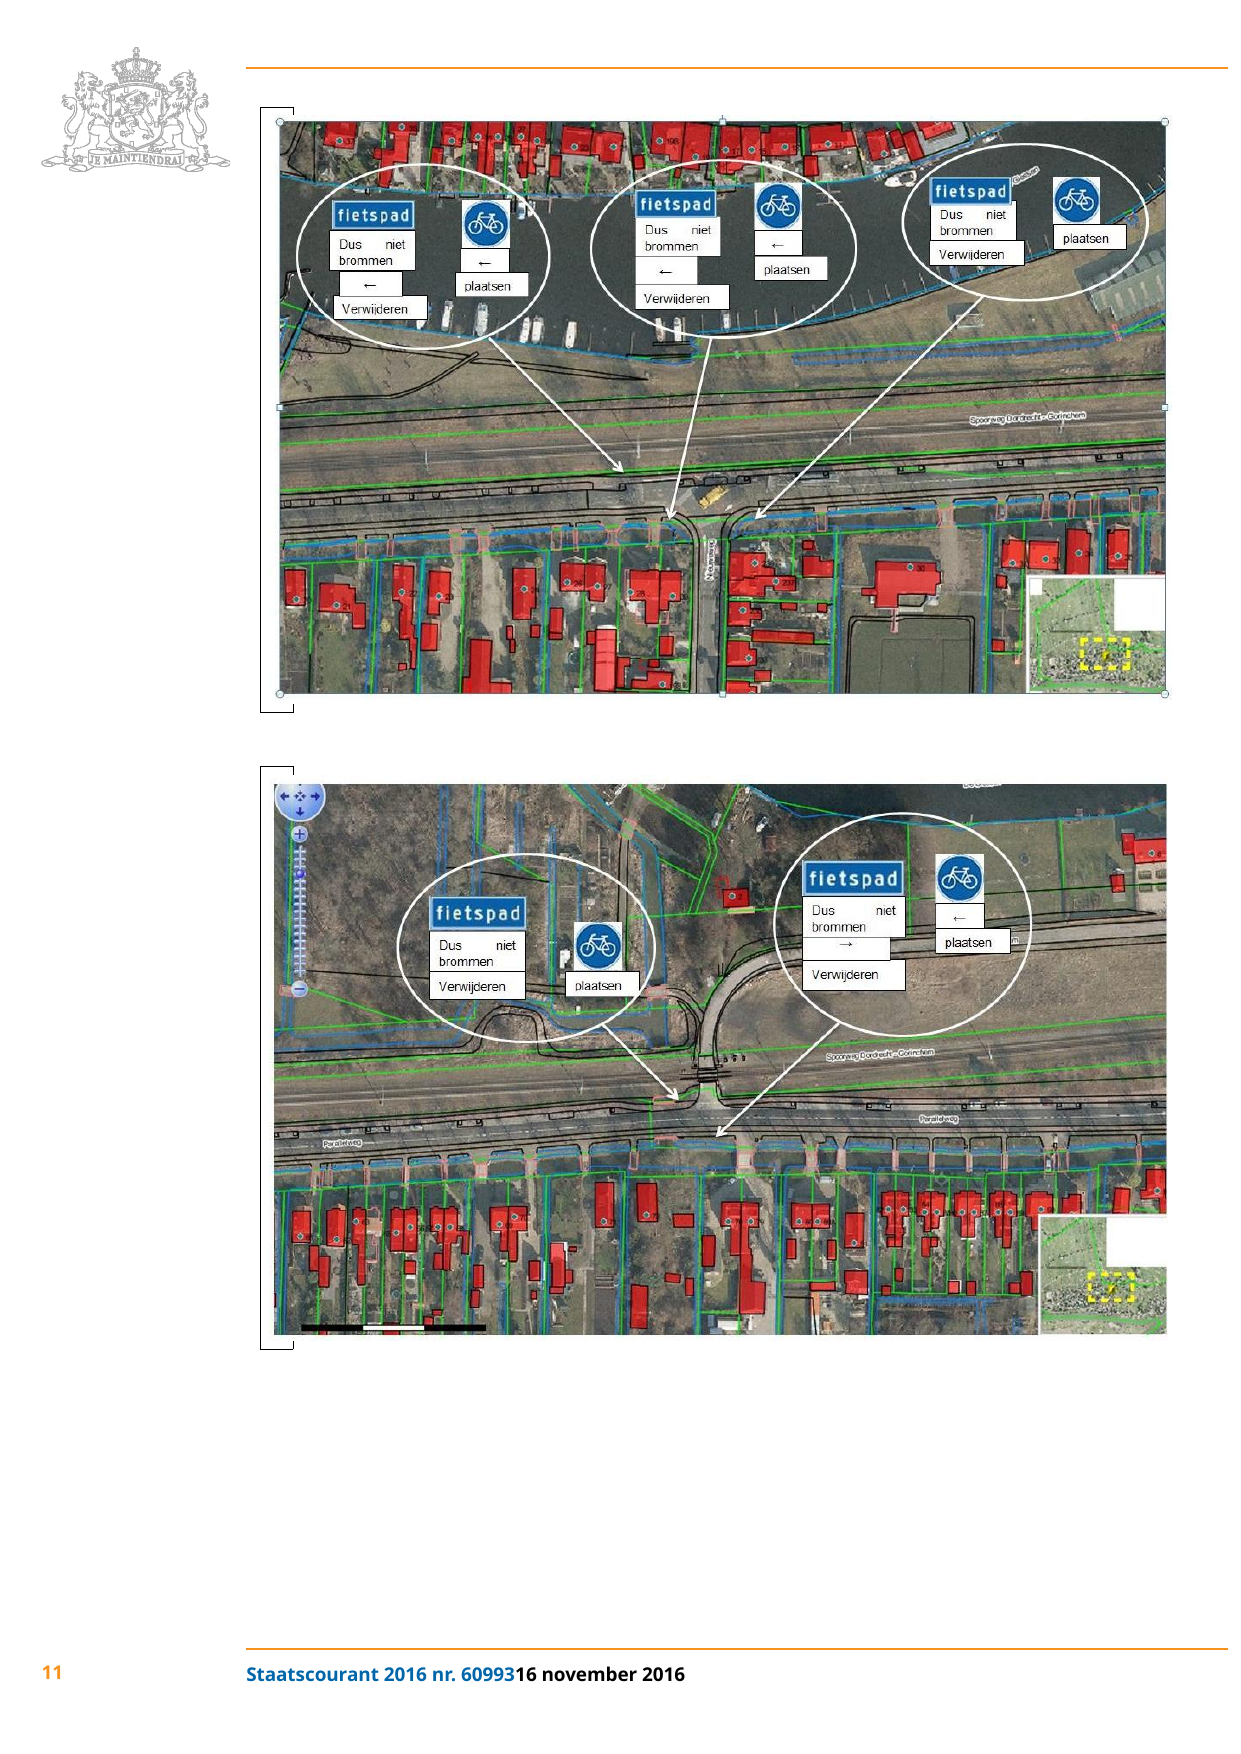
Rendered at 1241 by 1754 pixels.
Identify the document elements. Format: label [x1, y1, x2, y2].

picture [268, 115, 1173, 704]
picture [41, 47, 231, 172]
picture [268, 775, 1173, 1341]
